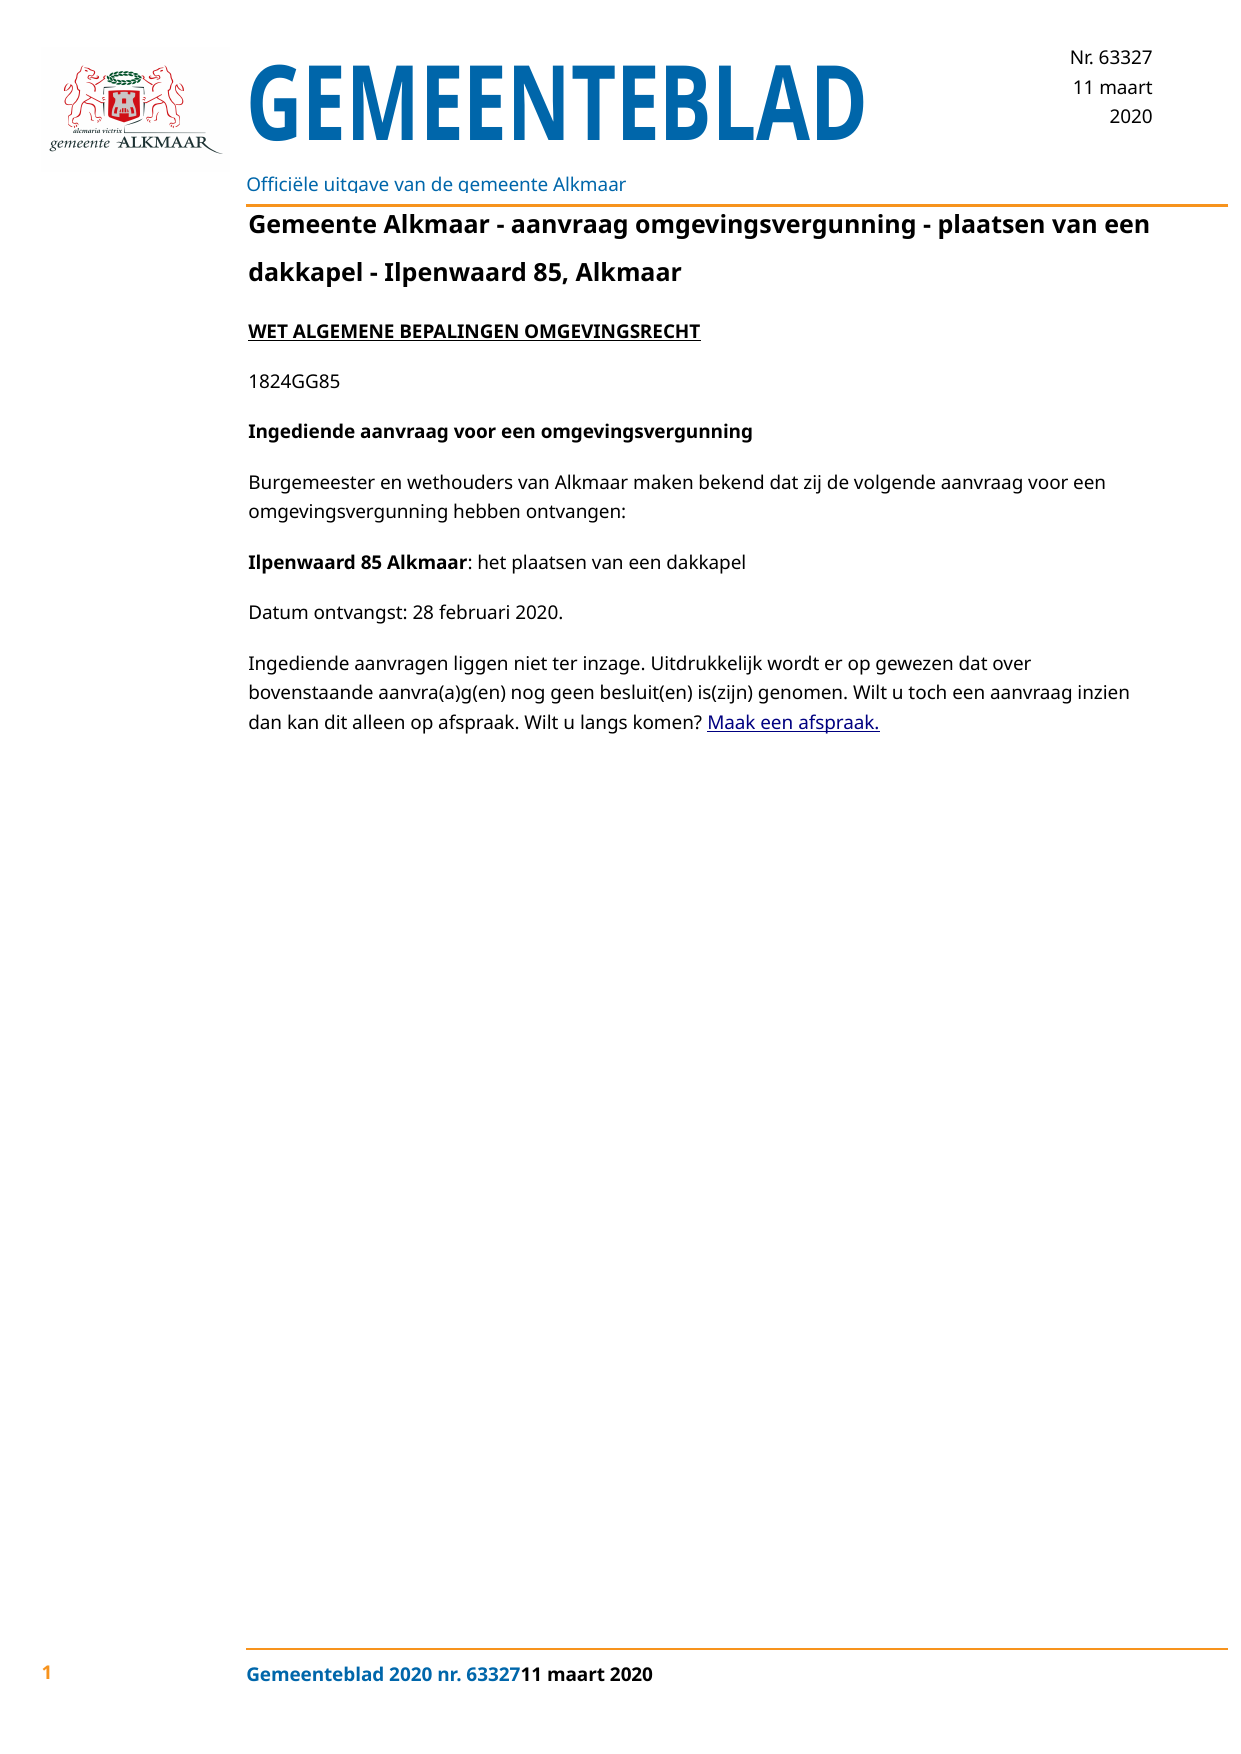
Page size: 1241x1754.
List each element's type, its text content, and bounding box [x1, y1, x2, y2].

text Ingediende aanvragen liggen niet ter inzage. Uitdrukkelijk wordt er op gewezen dat over bovenstaande aanvra(a)g(en) nog geen besluit(en) is(zijn) genomen. Wilt u toch een aanvraag inzien dan kan dit alleen op afspraak. Wilt u langs komen? Maak een afspraak. [248, 650, 1152, 735]
text Ingediende aanvraag voor een omgevingsvergunning [248, 419, 1152, 444]
text Gemeente Alkmaar - aanvraag omgevingsvergunning - plaatsen van een dakkapel - Ilpenwaard 85, Alkmaar [248, 207, 1152, 288]
text WET ALGEMENE BEPALINGEN OMGEVINGSRECHT [248, 318, 1152, 344]
text Datum ontvangst: 28 februari 2020. [248, 599, 1152, 625]
picture [41, 47, 231, 172]
text Burgemeester en wethouders van Alkmaar maken bekend dat zij de volgende aanvraag voor een omgevingsvergunning hebben ontvangen: [248, 469, 1152, 524]
text 1824GG85 [248, 368, 1152, 394]
text Ilpenwaard 85 Alkmaar: het plaatsen van een dakkapel [248, 549, 1152, 575]
